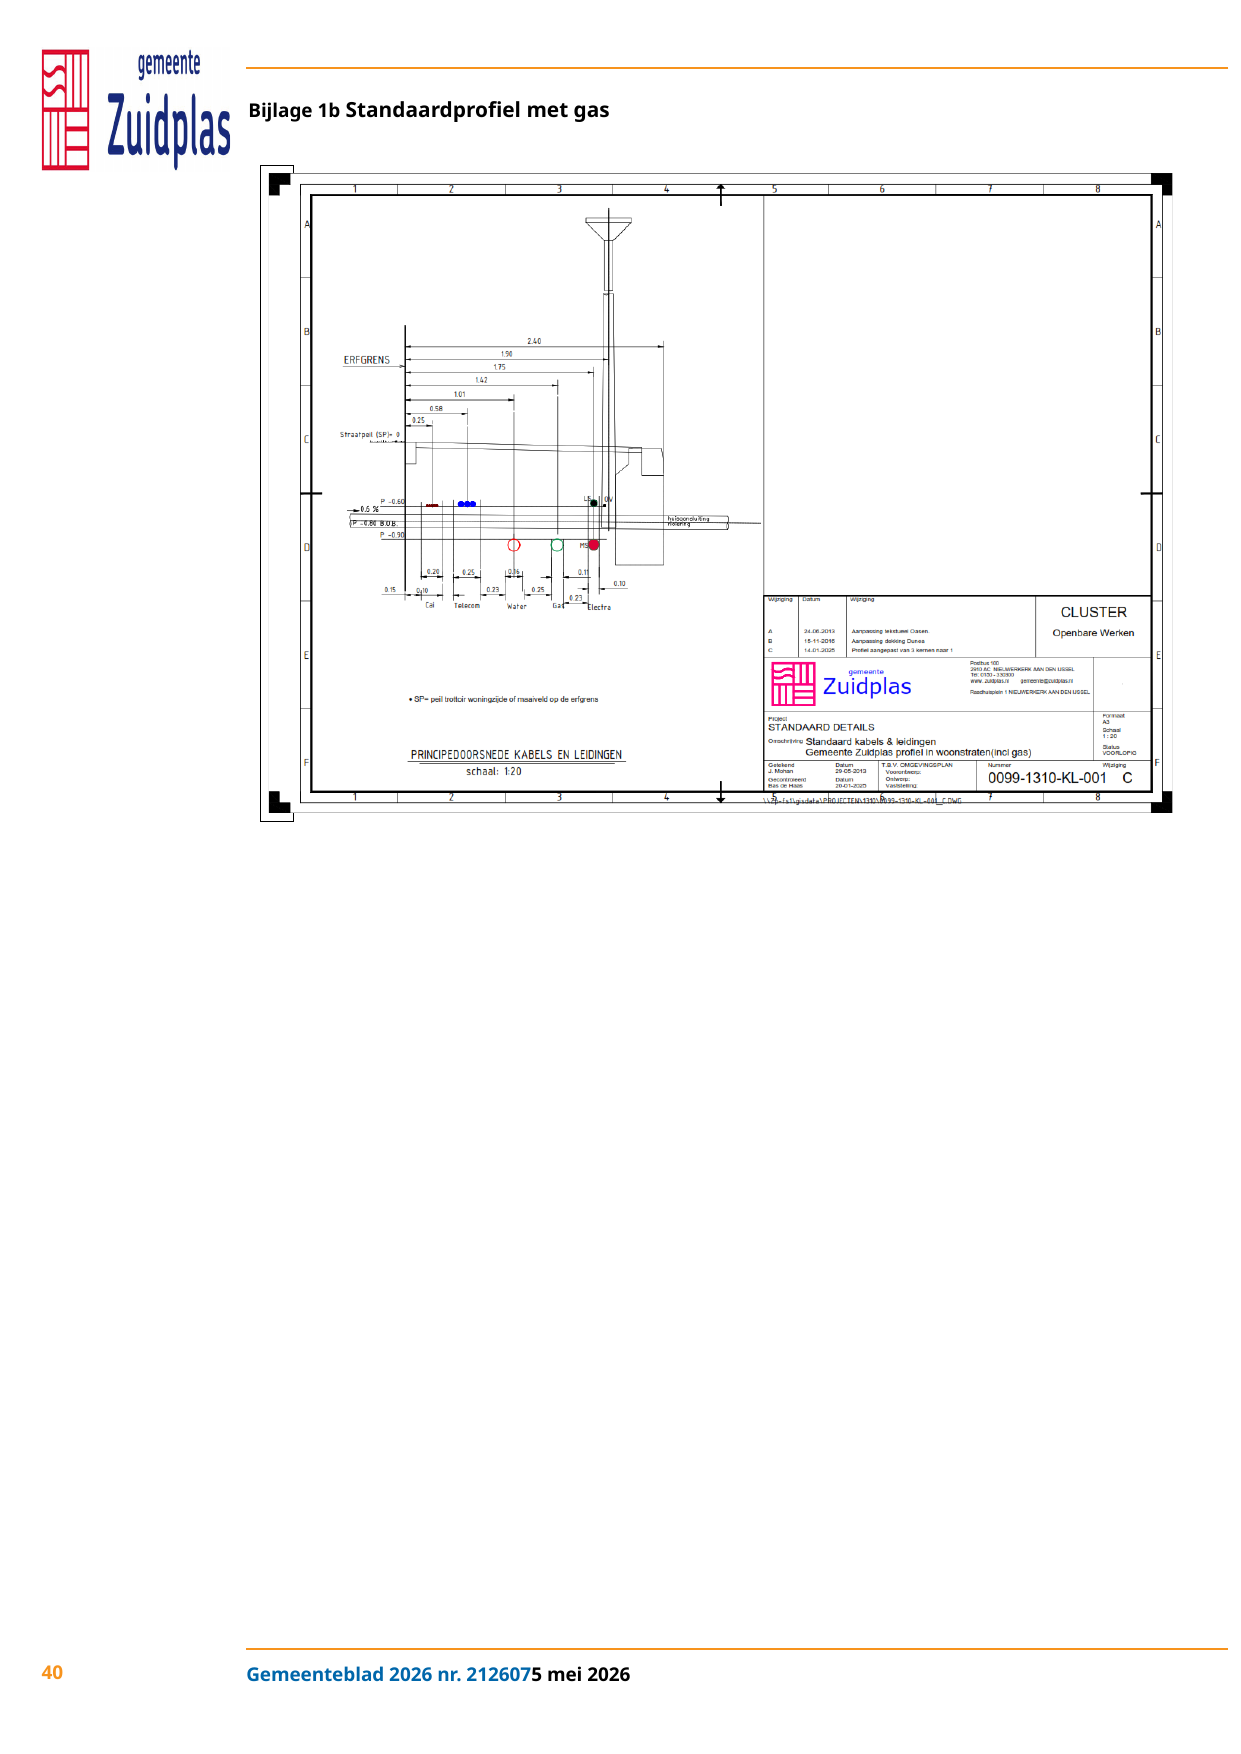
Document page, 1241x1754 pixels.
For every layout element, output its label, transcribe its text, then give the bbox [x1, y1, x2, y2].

picture [268, 173, 1173, 813]
text Bijlage 1b Standaardprofiel met gas [248, 95, 1152, 123]
picture [41, 47, 231, 172]
